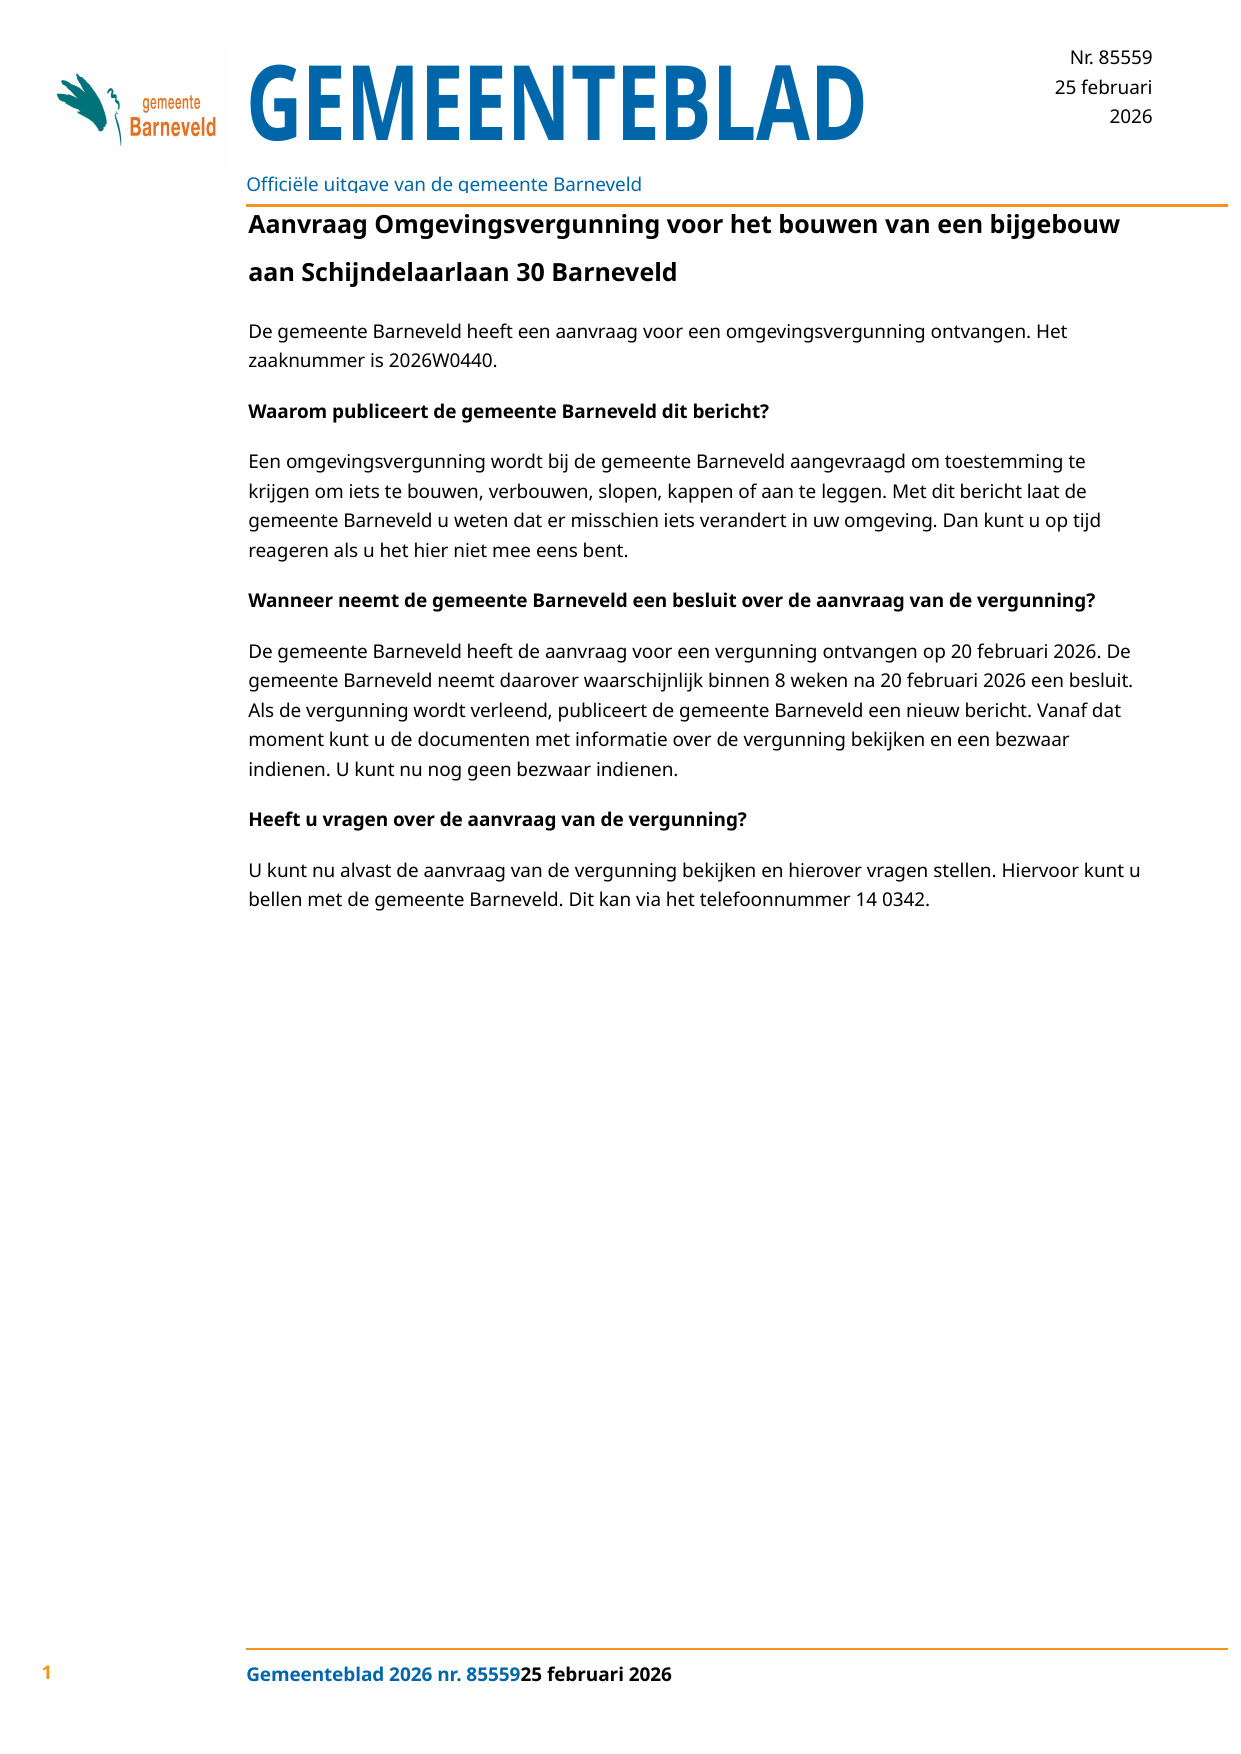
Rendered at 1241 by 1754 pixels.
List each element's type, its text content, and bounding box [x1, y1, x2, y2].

text Aanvraag Omgevingsvergunning voor het bouwen van een bijgebouw aan Schijndelaarlaan 30 Barneveld [248, 207, 1152, 288]
text Waarom publiceert de gemeente Barneveld dit bericht? [248, 398, 1152, 424]
text De gemeente Barneveld heeft een aanvraag voor een omgevingsvergunning ontvangen. Het zaaknummer is 2026W0440. [248, 318, 1152, 373]
text U kunt nu alvast de aanvraag van de vergunning bekijken en hierover vragen stellen. Hiervoor kunt u bellen met de gemeente Barneveld. Dit kan via het telefoonnummer 14 0342. [248, 857, 1152, 912]
text Een omgevingsvergunning wordt bij de gemeente Barneveld aangevraagd om toestemming te krijgen om iets te bouwen, verbouwen, slopen, kappen of aan te leggen. Met dit bericht laat de gemeente Barneveld u weten dat er misschien iets verandert in uw omgeving. Dan kunt u op tijd reageren als u het hier niet mee eens bent. [248, 448, 1152, 563]
text Heeft u vragen over de aanvraag van de vergunning? [248, 807, 1152, 832]
text Wanneer neemt de gemeente Barneveld een besluit over de aanvraag van de vergunning? [248, 587, 1152, 613]
picture [41, 47, 231, 172]
text De gemeente Barneveld heeft de aanvraag voor een vergunning ontvangen op 20 februari 2026. De gemeente Barneveld neemt daarover waarschijnlijk binnen 8 weken na 20 februari 2026 een besluit. Als de vergunning wordt verleend, publiceert de gemeente Barneveld een nieuw bericht. Vanaf dat moment kunt u de documenten met informatie over de vergunning bekijken en een bezwaar indienen. U kunt nu nog geen bezwaar indienen. [248, 638, 1152, 782]
